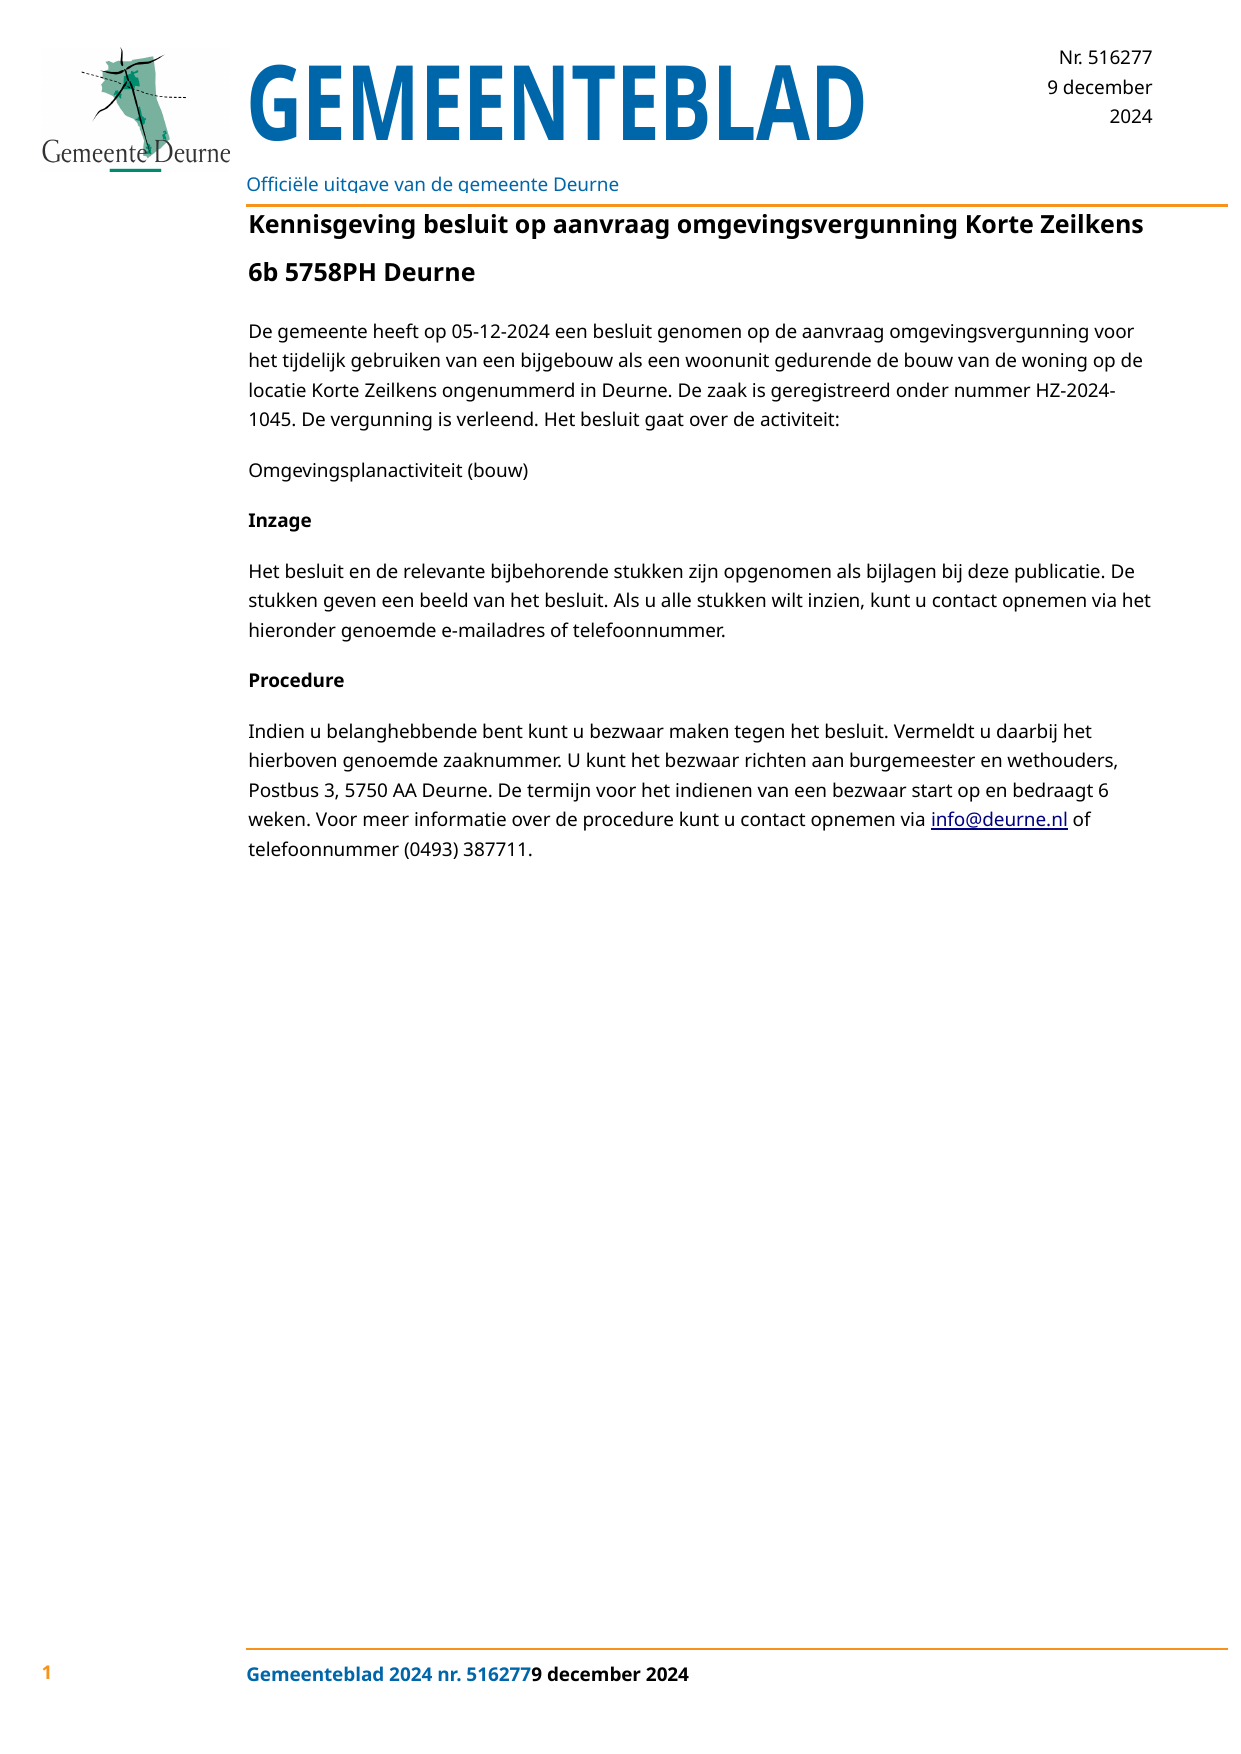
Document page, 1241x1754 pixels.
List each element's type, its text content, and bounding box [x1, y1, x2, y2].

text Omgevingsplanactiviteit (bouw) [248, 457, 1152, 483]
picture [41, 47, 231, 172]
text Procedure [248, 667, 1152, 693]
text Indien u belanghebbende bent kunt u bezwaar maken tegen het besluit. Vermeldt u daarbij het hierboven genoemde zaaknummer. U kunt het bezwaar richten aan burgemeester en wethouders, Postbus 3, 5750 AA Deurne. De termijn voor het indienen van een bezwaar start op en bedraagt 6 weken. Voor meer informatie over de procedure kunt u contact opnemen via info@deurne.nl of telefoonnummer (0493) 387711. [248, 718, 1152, 862]
text Het besluit en de relevante bijbehorende stukken zijn opgenomen als bijlagen bij deze publicatie. De stukken geven een beeld van het besluit. Als u alle stukken wilt inzien, kunt u contact opnemen via het hieronder genoemde e-mailadres of telefoonnummer. [248, 558, 1152, 643]
text Inzage [248, 507, 1152, 533]
text De gemeente heeft op 05-12-2024 een besluit genomen op de aanvraag omgevingsvergunning voor het tijdelijk gebruiken van een bijgebouw als een woonunit gedurende de bouw van de woning op de locatie Korte Zeilkens ongenummerd in Deurne. De zaak is geregistreerd onder nummer HZ-2024-1045. De vergunning is verleend. Het besluit gaat over de activiteit: [248, 318, 1152, 432]
text Kennisgeving besluit op aanvraag omgevingsvergunning Korte Zeilkens 6b 5758PH Deurne [248, 207, 1152, 288]
